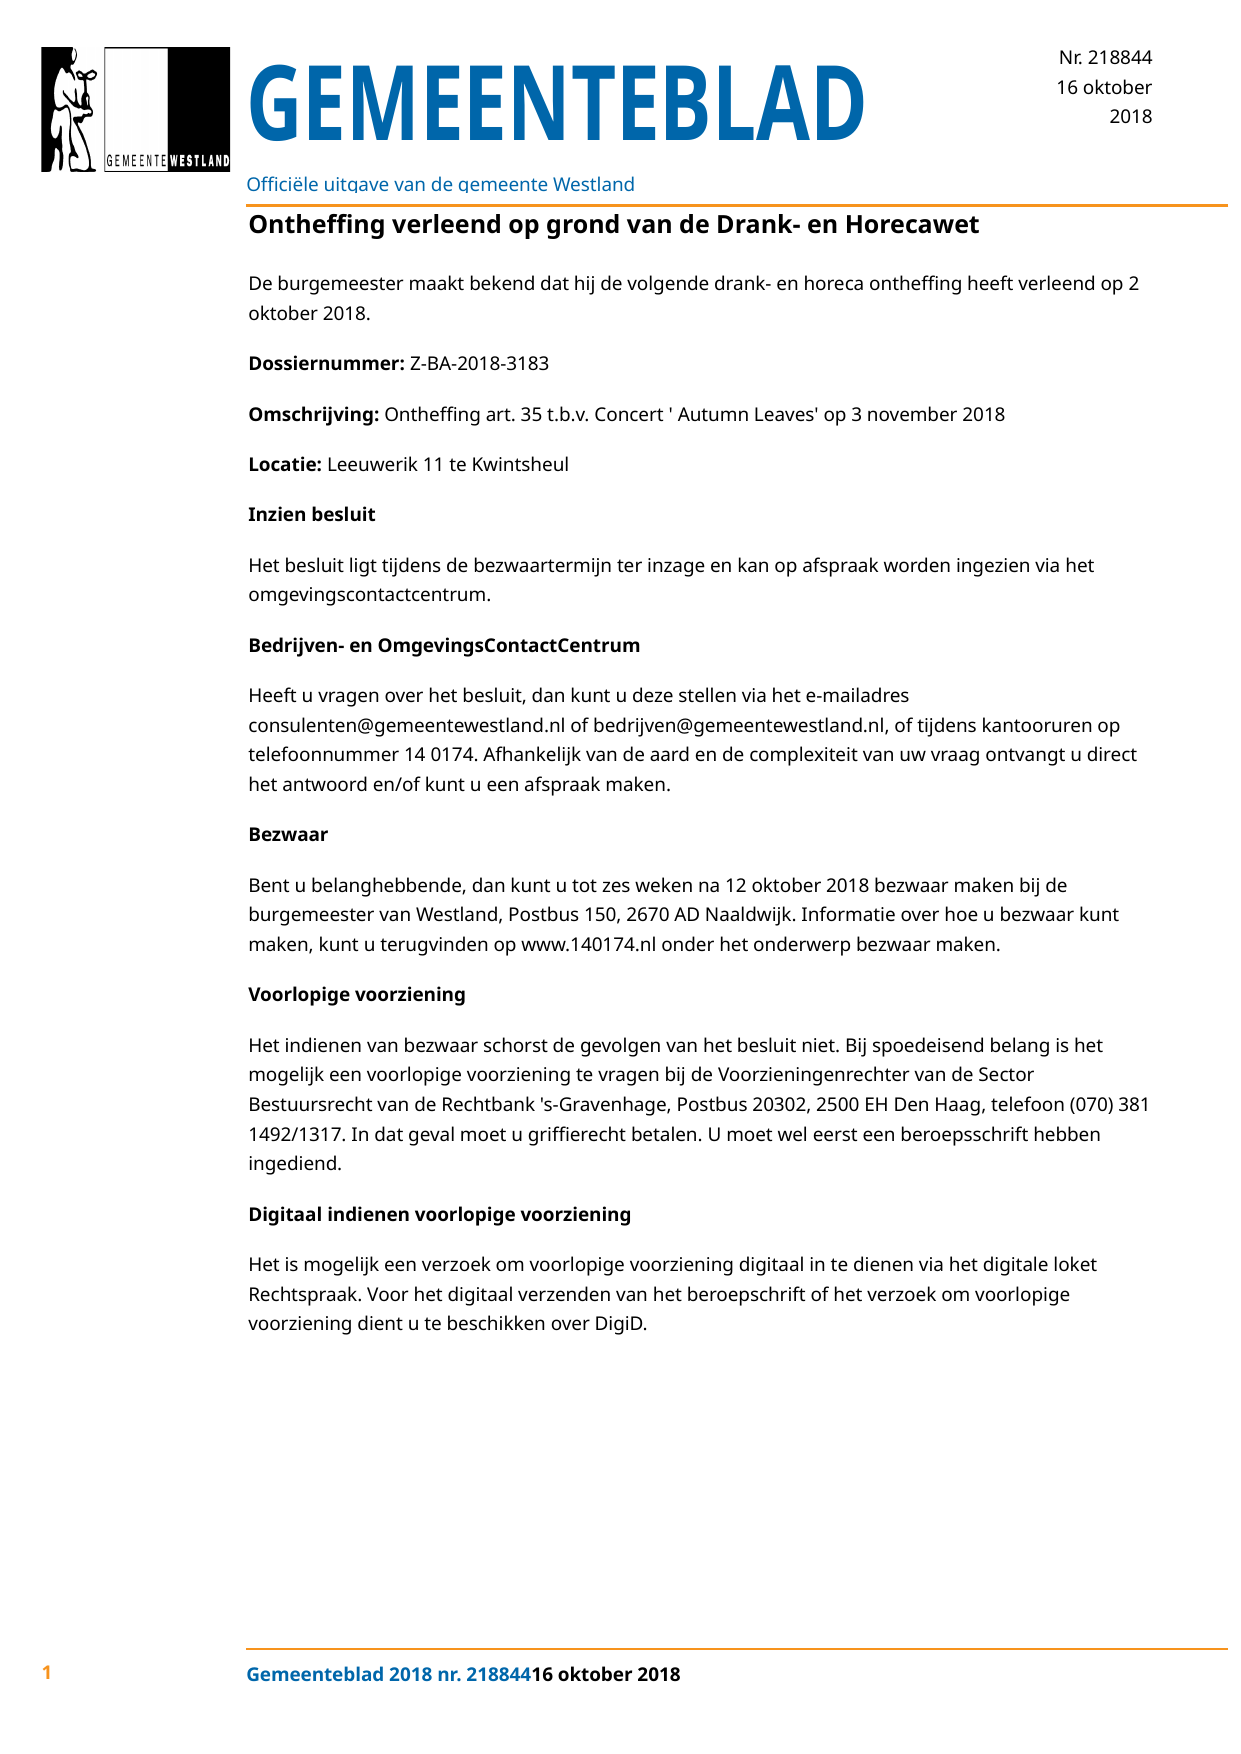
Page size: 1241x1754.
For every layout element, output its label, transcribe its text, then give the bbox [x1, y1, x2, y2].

text Heeft u vragen over het besluit, dan kunt u deze stellen via het e-mailadres consulenten@gemeentewestland.nl of bedrijven@gemeentewestland.nl, of tijdens kantooruren op telefoonnummer 14 0174. Afhankelijk van de aard en de complexiteit van uw vraag ontvangt u direct het antwoord en/of kunt u een afspraak maken. [248, 682, 1152, 797]
text Bent u belanghebbende, dan kunt u tot zes weken na 12 oktober 2018 bezwaar maken bij de burgemeester van Westland, Postbus 150, 2670 AD Naaldwijk. Informatie over hoe u bezwaar kunt maken, kunt u terugvinden op www.140174.nl onder het onderwerp bezwaar maken. [248, 872, 1152, 957]
text Het is mogelijk een verzoek om voorlopige voorziening digitaal in te dienen via het digitale loket Rechtspraak. Voor het digitaal verzenden van het beroepschrift of het verzoek om voorlopige voorziening dient u te beschikken over DigiD. [248, 1251, 1152, 1336]
text Bezwaar [248, 822, 1152, 847]
text Voorlopige voorziening [248, 982, 1152, 1007]
text Bedrijven- en OmgevingsContactCentrum [248, 632, 1152, 658]
text Digitaal indienen voorlopige voorziening [248, 1201, 1152, 1226]
text Locatie: Leeuwerik 11 te Kwintsheul [248, 451, 1152, 477]
text Dossiernummer: Z-BA-2018-3183 [248, 350, 1152, 376]
text De burgemeester maakt bekend dat hij de volgende drank- en horeca ontheffing heeft verleend op 2 oktober 2018. [248, 270, 1152, 326]
text Inzien besluit [248, 502, 1152, 527]
picture [41, 47, 231, 172]
text Het indienen van bezwaar schorst de gevolgen van het besluit niet. Bij spoedeisend belang is het mogelijk een voorlopige voorziening te vragen bij de Voorzieningenrechter van de Sector Bestuursrecht van de Rechtbank 's-Gravenhage, Postbus 20302, 2500 EH Den Haag, telefoon (070) 381 1492/1317. In dat geval moet u griffierecht betalen. U moet wel eerst een beroepsschrift hebben ingediend. [248, 1032, 1152, 1176]
text Omschrijving: Ontheffing art. 35 t.b.v. Concert ' Autumn Leaves' op 3 november 2018 [248, 401, 1152, 426]
text Ontheffing verleend op grond van de Drank- en Horecawet [248, 207, 1152, 241]
text Het besluit ligt tijdens de bezwaartermijn ter inzage en kan op afspraak worden ingezien via het omgevingscontactcentrum. [248, 552, 1152, 607]
